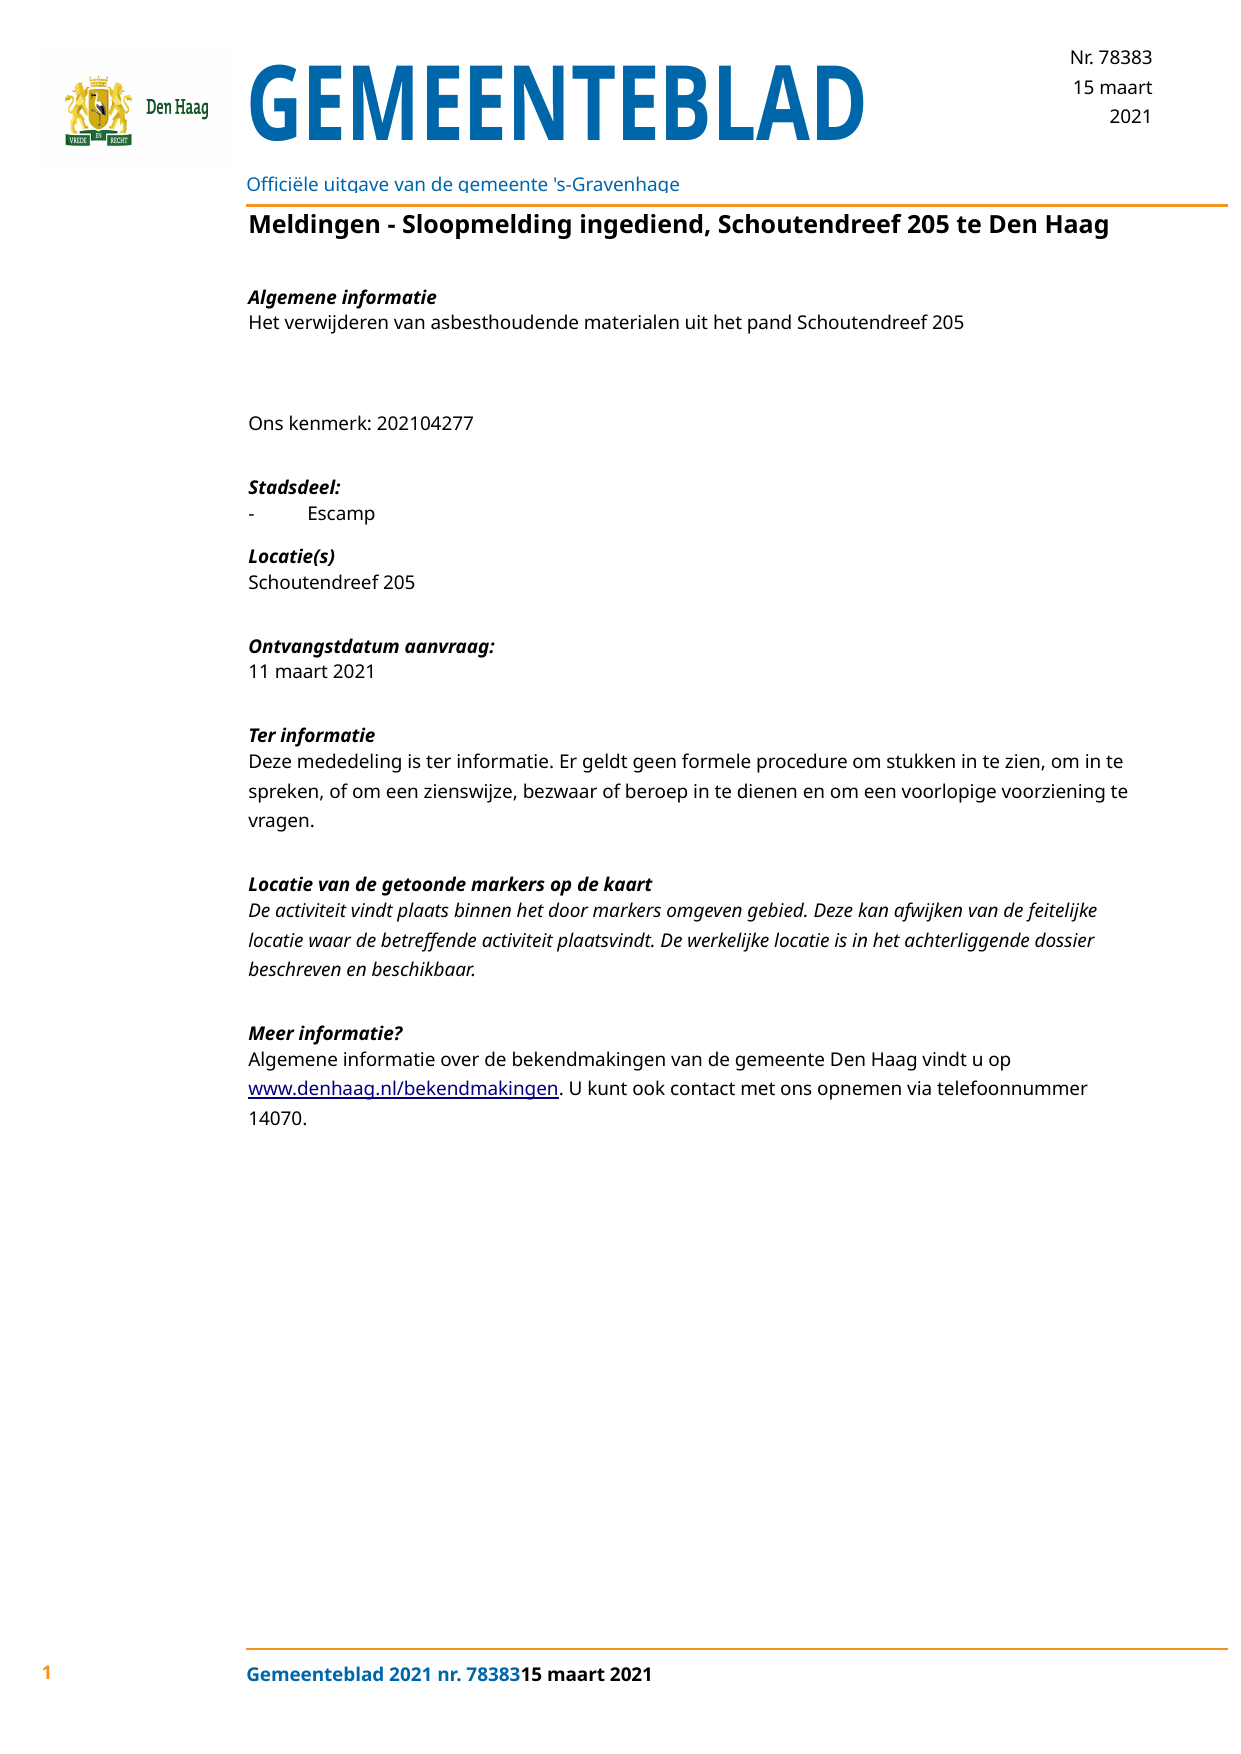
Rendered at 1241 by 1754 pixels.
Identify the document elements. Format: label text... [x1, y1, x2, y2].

text Algemene informatie [248, 284, 1152, 309]
text Locatie van de getoonde markers op de kaart [248, 871, 1152, 897]
text Meer informatie? [248, 1020, 1152, 1046]
text 11 maart 2021 [248, 659, 1152, 684]
text Schoutendreef 205 [248, 569, 1152, 595]
text Locatie(s) [248, 543, 1152, 569]
text Meldingen - Sloopmelding ingediend, Schoutendreef 205 te Den Haag [248, 207, 1152, 241]
text Het verwijderen van asbesthoudende materialen uit het pand Schoutendreef 205 [248, 309, 1152, 335]
list Escamp [248, 500, 1152, 526]
text Stadsdeel: [248, 474, 1152, 500]
text Deze mededeling is ter informatie. Er geldt geen formele procedure om stukken in te zien, om in te spreken, of om een zienswijze, bezwaar of beroep in te dienen en om een voorlopige voorziening te vragen. [248, 748, 1152, 833]
text Ontvangstdatum aanvraag: [248, 633, 1152, 659]
picture [41, 47, 231, 172]
text Algemene informatie over de bekendmakingen van de gemeente Den Haag vindt u op www.denhaag.nl/bekendmakingen. U kunt ook contact met ons opnemen via telefoonnummer 14070. [248, 1046, 1152, 1131]
text Ter informatie [248, 723, 1152, 748]
text De activiteit vindt plaats binnen het door markers omgeven gebied. Deze kan afwijken van de feitelijke locatie waar de betreffende activiteit plaatsvindt. De werkelijke locatie is in het achterliggende dossier beschreven en beschikbaar. [248, 897, 1152, 982]
text Ons kenmerk: 202104277 [248, 410, 1152, 436]
